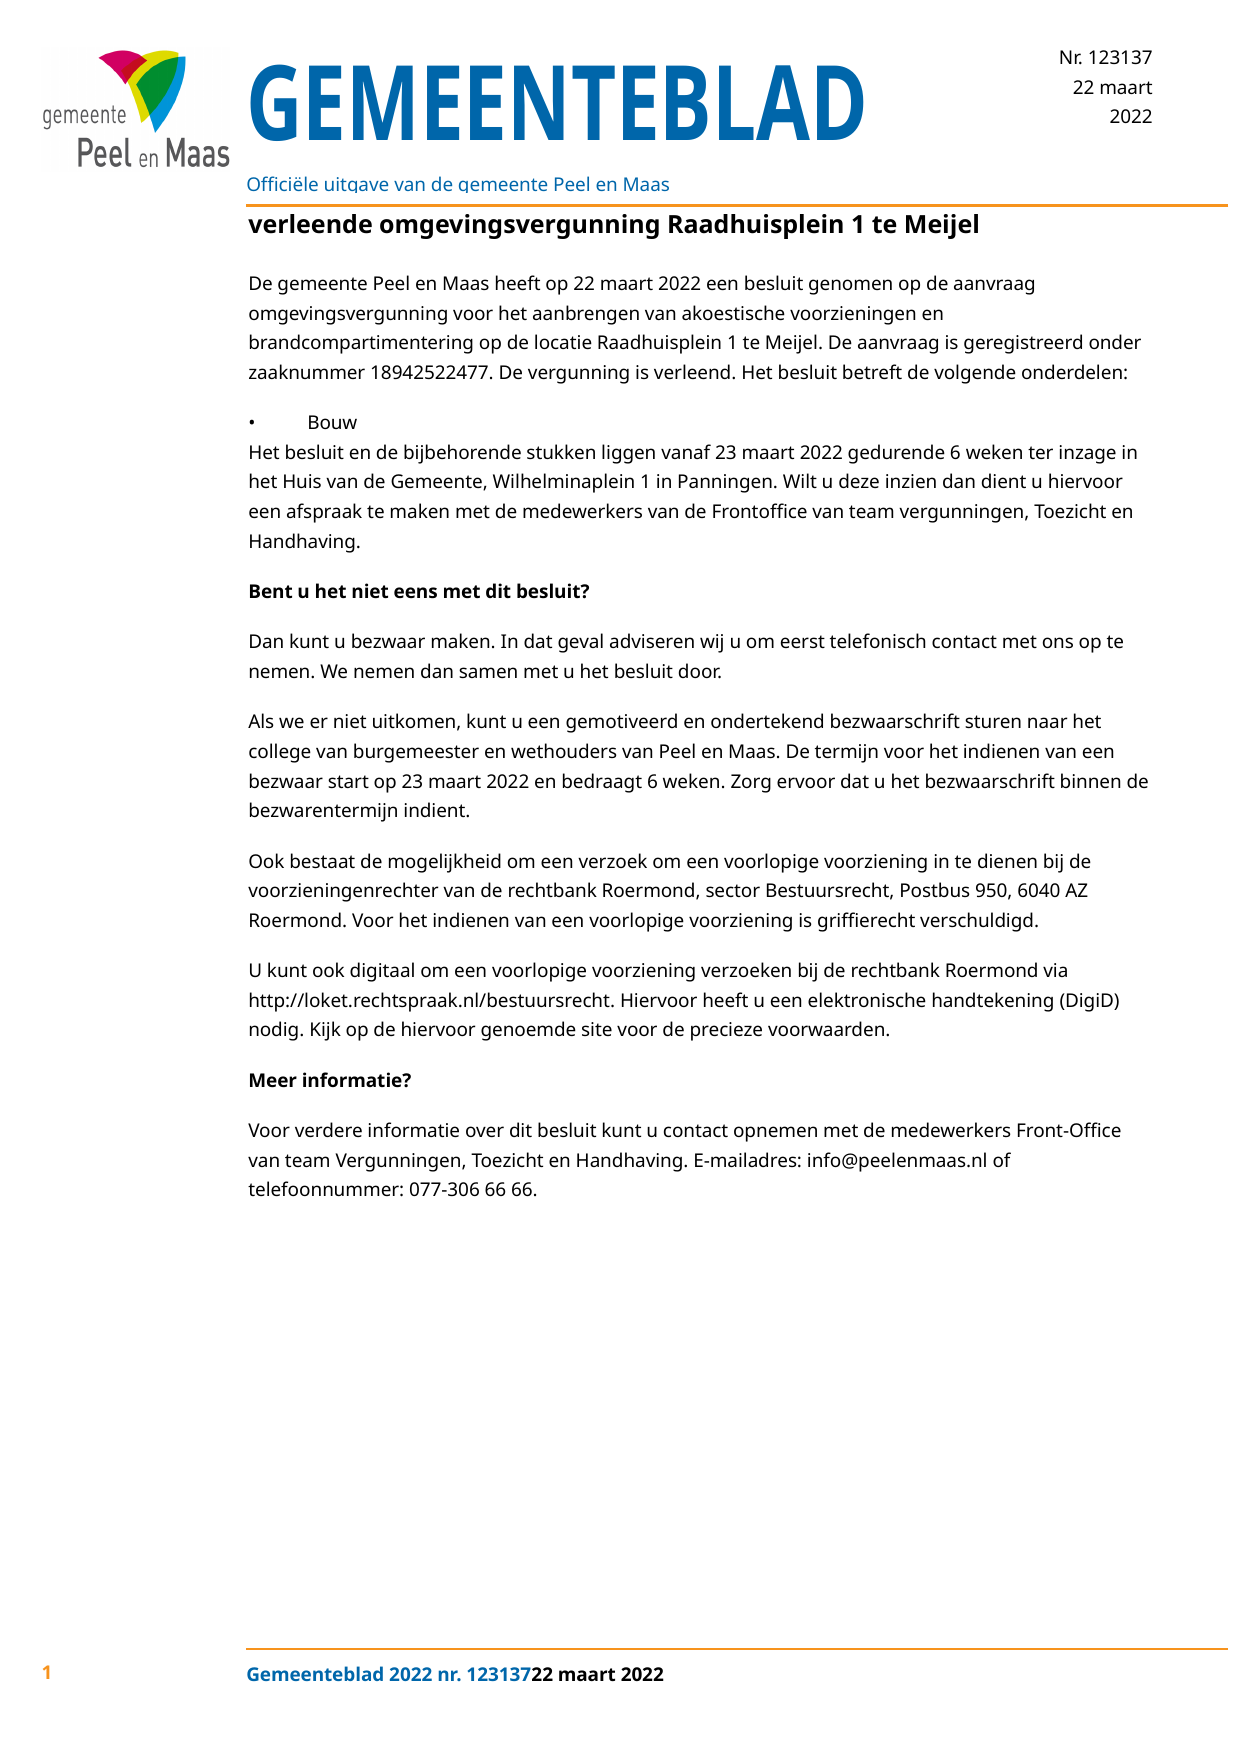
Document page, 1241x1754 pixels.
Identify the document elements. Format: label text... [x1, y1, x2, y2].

list Bouw [248, 409, 1152, 435]
text Meer informatie? [248, 1067, 1152, 1093]
text Bent u het niet eens met dit besluit? [248, 578, 1152, 604]
text Ook bestaat de mogelijkheid om een verzoek om een voorlopige voorziening in te dienen bij de voorzieningenrechter van de rechtbank Roermond, sector Bestuursrecht, Postbus 950, 6040 AZ Roermond. Voor het indienen van een voorlopige voorziening is griffierecht verschuldigd. [248, 848, 1152, 933]
text De gemeente Peel en Maas heeft op 22 maart 2022 een besluit genomen op de aanvraag omgevingsvergunning voor het aanbrengen van akoestische voorzieningen en brandcompartimentering op de locatie Raadhuisplein 1 te Meijel. De aanvraag is geregistreerd onder zaaknummer 18942522477. De vergunning is verleend. Het besluit betreft de volgende onderdelen: [248, 270, 1152, 385]
text Voor verdere informatie over dit besluit kunt u contact opnemen met de medewerkers Front-Office van team Vergunningen, Toezicht en Handhaving. E-mailadres: info@peelenmaas.nl of telefoonnummer: 077-306 66 66. [248, 1117, 1152, 1202]
picture [41, 47, 231, 172]
text Het besluit en de bijbehorende stukken liggen vanaf 23 maart 2022 gedurende 6 weken ter inzage in het Huis van de Gemeente, Wilhelminaplein 1 in Panningen. Wilt u deze inzien dan dient u hiervoor een afspraak te maken met de medewerkers van de Frontoffice van team vergunningen, Toezicht en Handhaving. [248, 439, 1152, 553]
text verleende omgevingsvergunning Raadhuisplein 1 te Meijel [248, 207, 1152, 241]
text U kunt ook digitaal om een voorlopige voorziening verzoeken bij de rechtbank Roermond via http://loket.rechtspraak.nl/bestuursrecht. Hiervoor heeft u een elektronische handtekening (DigiD) nodig. Kijk op de hiervoor genoemde site voor de precieze voorwaarden. [248, 957, 1152, 1042]
text Dan kunt u bezwaar maken. In dat geval adviseren wij u om eerst telefonisch contact met ons op te nemen. We nemen dan samen met u het besluit door. [248, 629, 1152, 684]
text Als we er niet uitkomen, kunt u een gemotiveerd en ondertekend bezwaarschrift sturen naar het college van burgemeester en wethouders van Peel en Maas. De termijn voor het indienen van een bezwaar start op 23 maart 2022 en bedraagt 6 weken. Zorg ervoor dat u het bezwaarschrift binnen de bezwarentermijn indient. [248, 709, 1152, 823]
